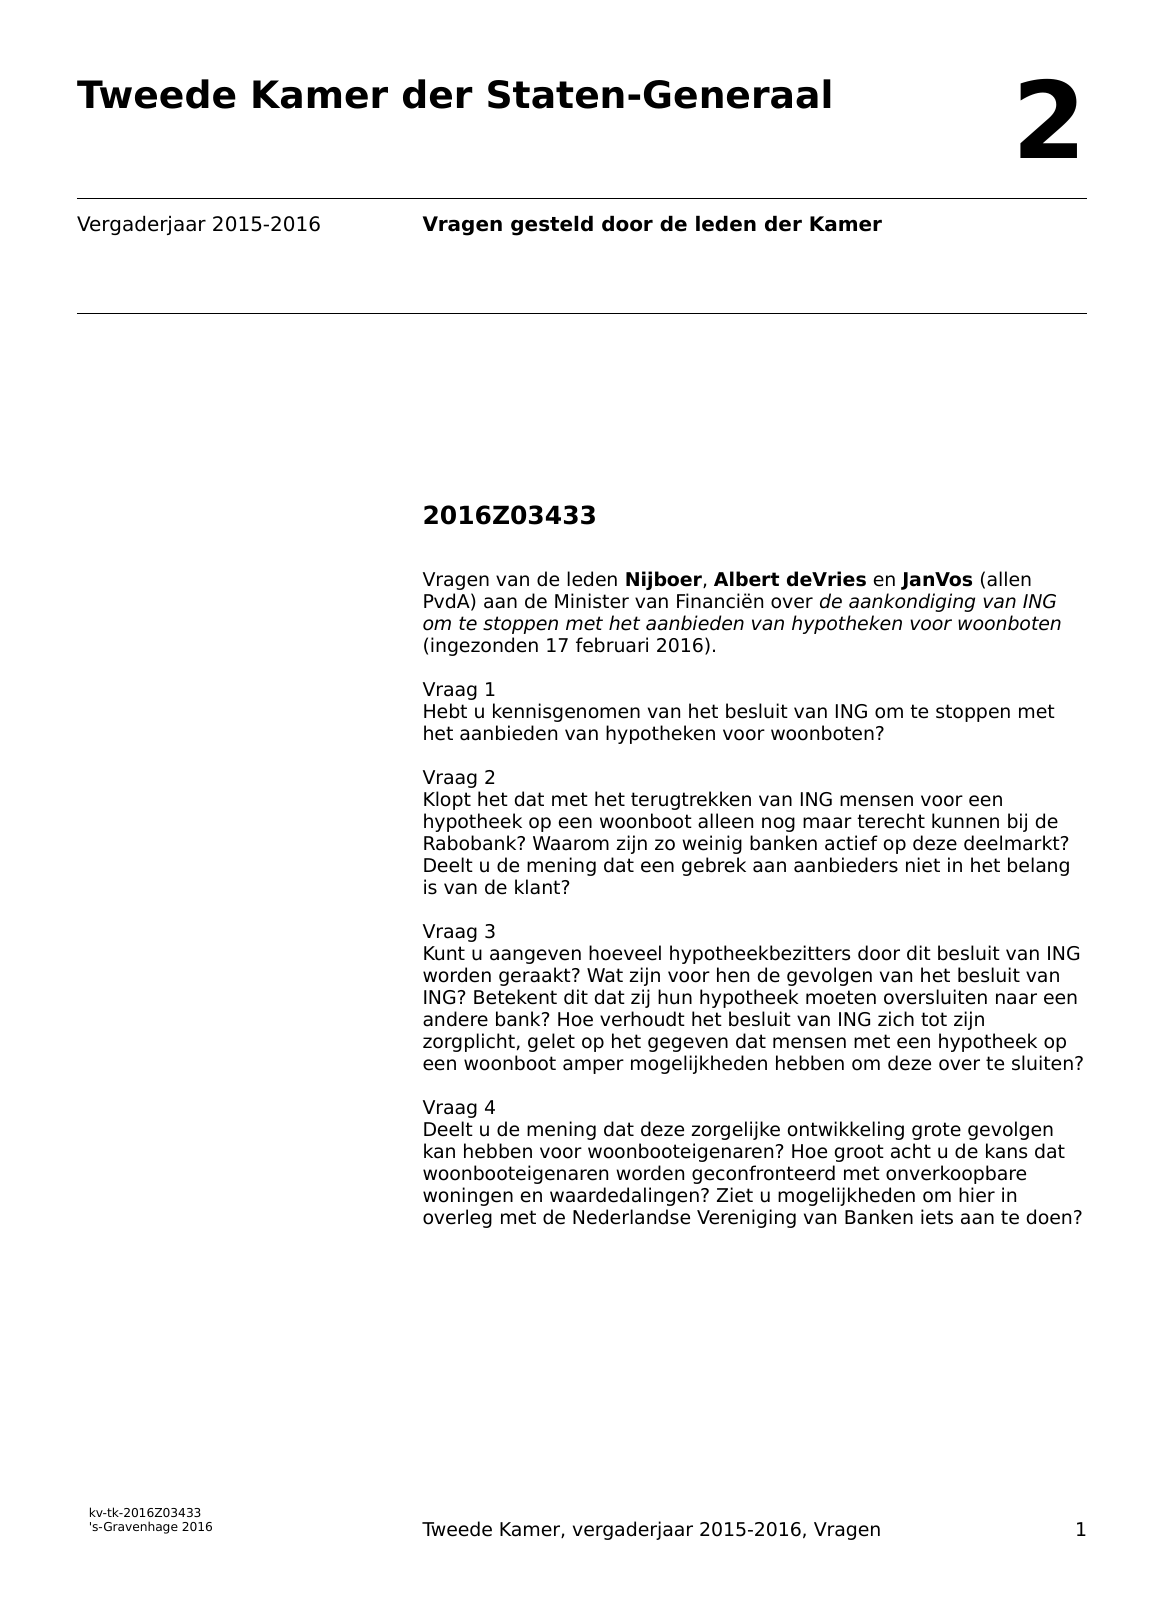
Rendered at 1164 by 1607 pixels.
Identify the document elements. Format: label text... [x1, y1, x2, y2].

text Klopt het dat met het terugtrekken van ING mensen voor een hypotheek op een woonboot alleen nog maar terecht kunnen bij de Rabobank? Waarom zijn zo weinig banken actief op deze deelmarkt? Deelt u de mening dat een gebrek aan aanbieders niet in het belang is van de klant? [422, 789, 1087, 899]
text Kunt u aangeven hoeveel hypotheekbezitters door dit besluit van ING worden geraakt? Wat zijn voor hen de gevolgen van het besluit van ING? Betekent dit dat zij hun hypotheek moeten oversluiten naar een andere bank? Hoe verhoudt het besluit van ING zich tot zijn zorgplicht, gelet op het gegeven dat mensen met een hypotheek op een woonboot amper mogelijkheden hebben om deze over te sluiten? [422, 943, 1087, 1075]
text Vraag 2 [422, 767, 1087, 789]
text Vraag 1 [422, 679, 1087, 701]
text Hebt u kennisgenomen van het besluit van ING om te stoppen met het aanbieden van hypotheken voor woonboten? [422, 701, 1087, 745]
table_cell Vergaderjaar 2015-2016 [77, 199, 422, 313]
text Vragen van de leden Nijboer, Albert deVries en JanVos (allen PvdA) aan de Minister van Financiën over de aankondiging van ING om te stoppen met het aanbieden van hypotheken voor woonboten (ingezonden 17 februari 2016). [422, 569, 1087, 657]
text Vraag 3 [422, 921, 1087, 943]
text 2016Z03433 [422, 501, 1087, 531]
text kv-tk-2016Z03433 [88, 1506, 323, 1520]
text Vraag 4 [422, 1097, 1087, 1119]
text 's-Gravenhage 2016 [88, 1520, 323, 1534]
table_cell Vragen gesteld door de leden der Kamer [422, 199, 1087, 313]
table_header Tweede Kamer der Staten-Generaal [77, 59, 886, 198]
text Deelt u de mening dat deze zorgelijke ontwikkeling grote gevolgen kan hebben voor woonbooteigenaren? Hoe groot acht u de kans dat woonbooteigenaren worden geconfronteerd met onverkoopbare woningen en waardedalingen? Ziet u mogelijkheden om hier in overleg met de Nederlandse Vereniging van Banken iets aan te doen? [422, 1119, 1087, 1229]
table_header 2 [886, 59, 1087, 198]
